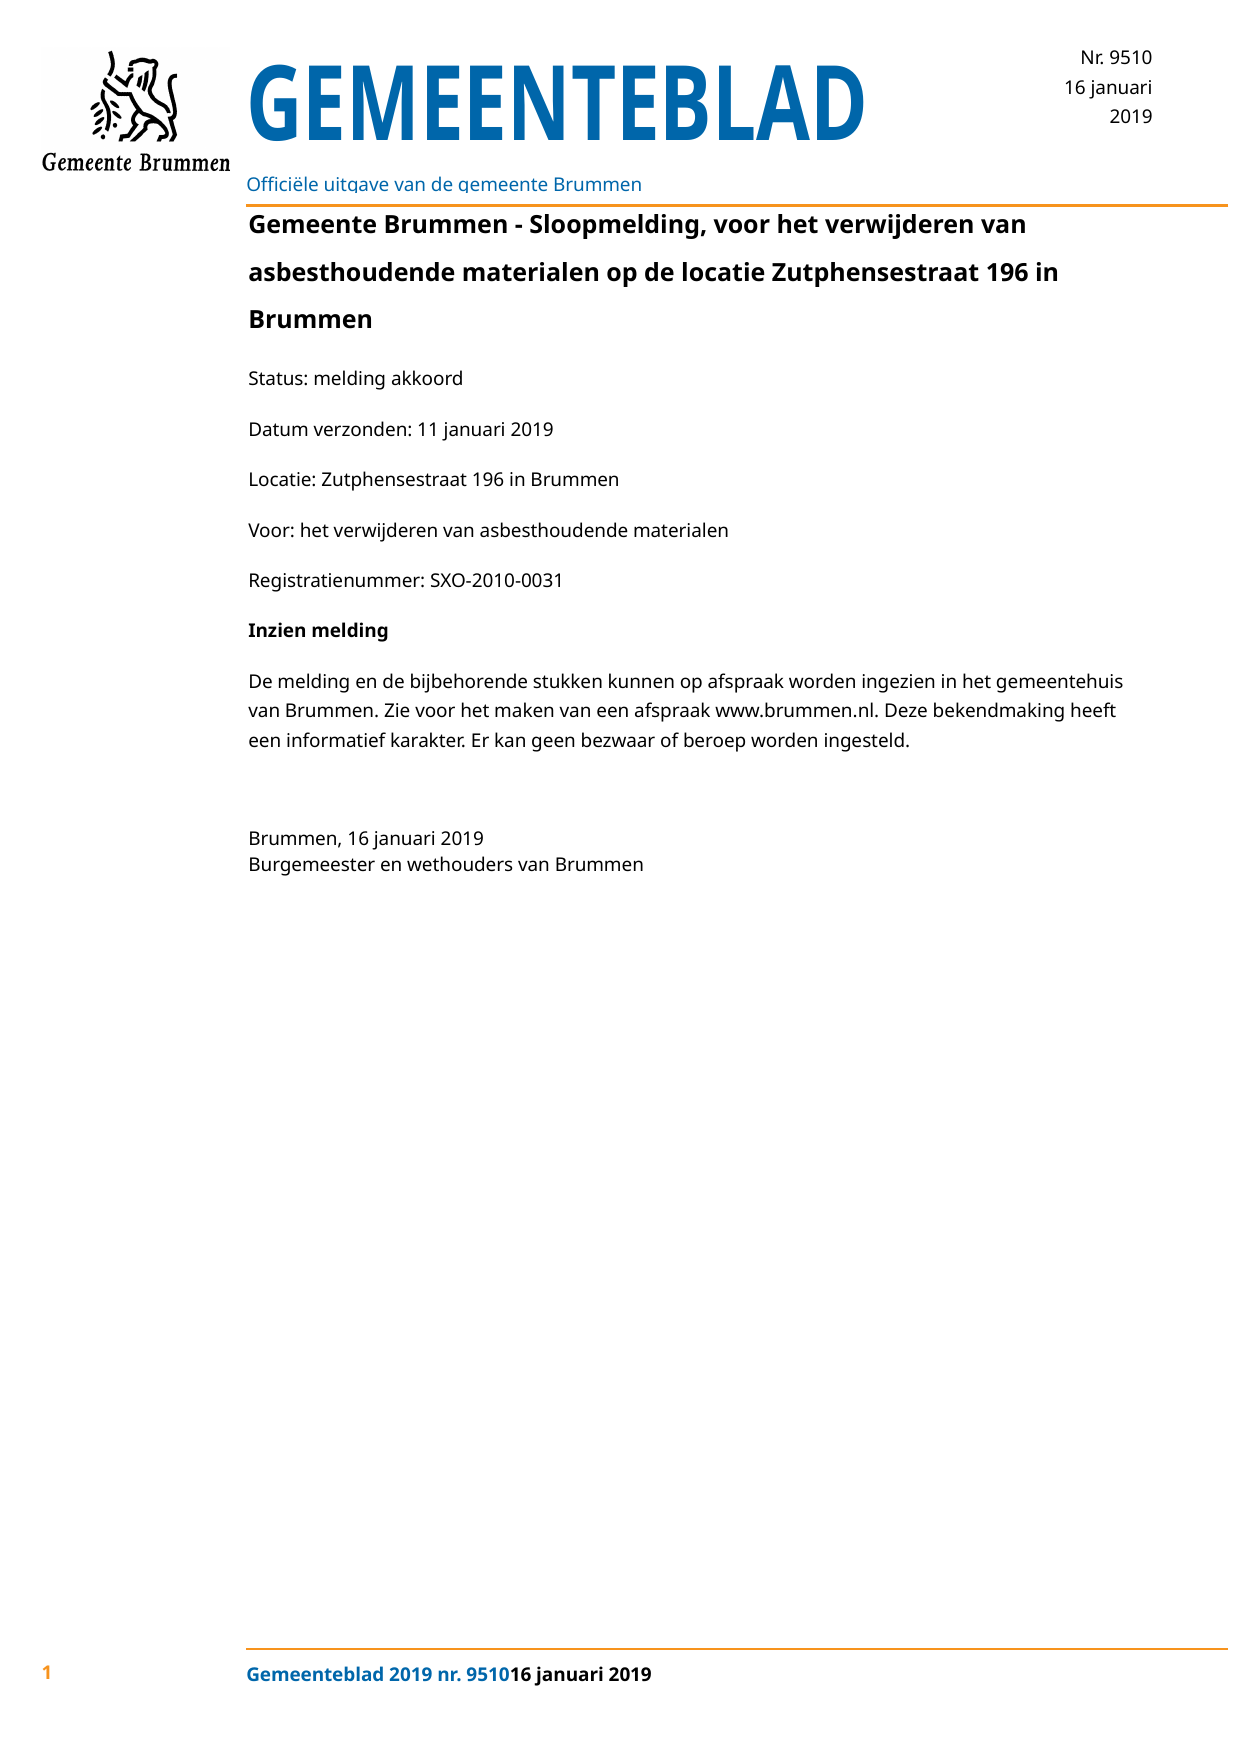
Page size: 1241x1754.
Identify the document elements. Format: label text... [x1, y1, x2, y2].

text Voor: het verwijderen van asbesthoudende materialen [248, 517, 1152, 542]
text Datum verzonden: 11 januari 2019 [248, 416, 1152, 442]
text Brummen, 16 januari 2019 [248, 825, 1152, 851]
text Burgemeester en wethouders van Brummen [248, 851, 1152, 877]
text Registratienummer: SXO-2010-0031 [248, 567, 1152, 593]
text Inzien melding [248, 618, 1152, 643]
text De melding en de bijbehorende stukken kunnen op afspraak worden ingezien in het gemeentehuis van Brummen. Zie voor het maken van een afspraak www.brummen.nl. Deze bekendmaking heeft een informatief karakter. Er kan geen bezwaar of beroep worden ingesteld. [248, 668, 1152, 753]
text Locatie: Zutphensestraat 196 in Brummen [248, 466, 1152, 492]
picture [41, 47, 231, 172]
text Status: melding akkoord [248, 366, 1152, 391]
text Gemeente Brummen - Sloopmelding, voor het verwijderen van asbesthoudende materialen op de locatie Zutphensestraat 196 in Brummen [248, 207, 1152, 336]
